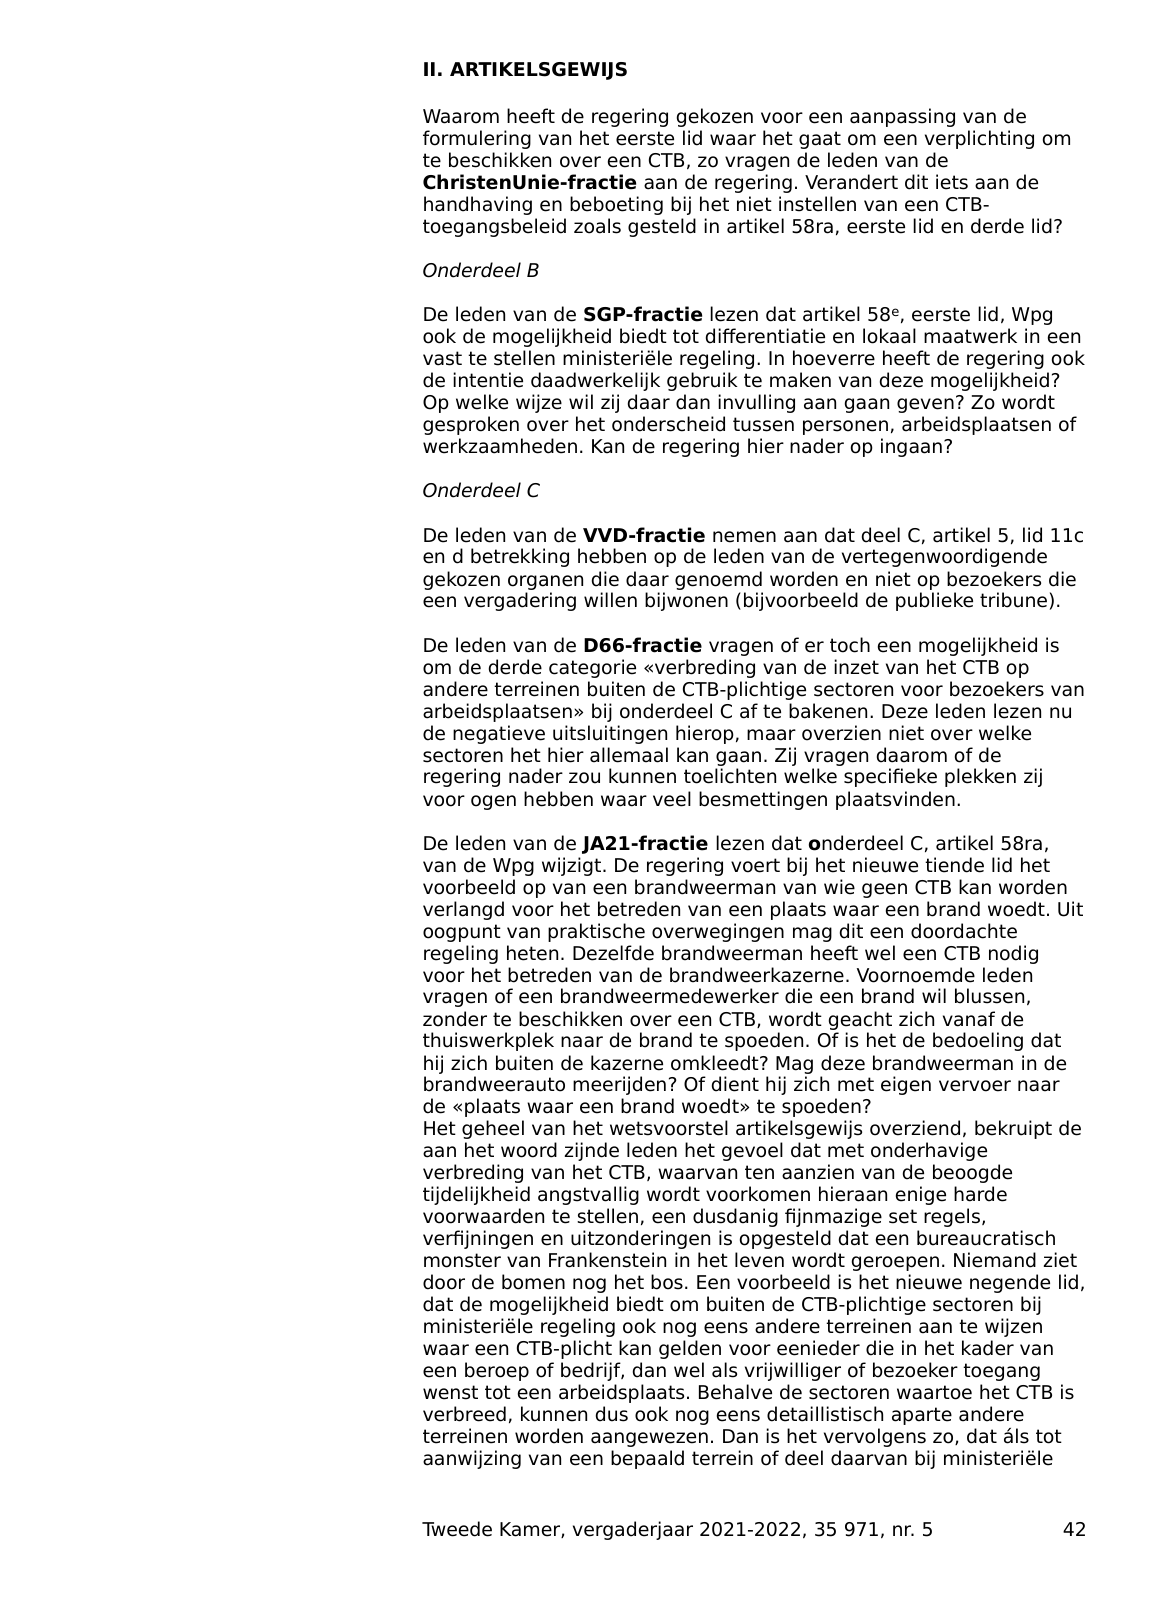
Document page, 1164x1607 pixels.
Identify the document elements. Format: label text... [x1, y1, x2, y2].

text De leden van de D66-fractie vragen of er toch een mogelijkheid is om de derde categorie «verbreding van de inzet van het CTB op andere terreinen buiten de CTB-plichtige sectoren voor bezoekers van arbeidsplaatsen» bij onderdeel C af te bakenen. Deze leden lezen nu de negatieve uitsluitingen hierop, maar overzien niet over welke sectoren het hier allemaal kan gaan. Zij vragen daarom of de regering nader zou kunnen toelichten welke specifieke plekken zij voor ogen hebben waar veel besmettingen plaatsvinden. [422, 634, 1087, 810]
subtitle Onderdeel C [422, 480, 1087, 502]
text Het geheel van het wetsvoorstel artikelsgewijs overziend, bekruipt de aan het woord zijnde leden het gevoel dat met onderhavige verbreding van het CTB, waarvan ten aanzien van de beoogde tijdelijkheid angstvallig wordt voorkomen hieraan enige harde voorwaarden te stellen, een dusdanig fijnmazige set regels, verfijningen en uitzonderingen is opgesteld dat een bureaucratisch monster van Frankenstein in het leven wordt geroepen. Niemand ziet door de bomen nog het bos. Een voorbeeld is het nieuwe negende lid, dat de mogelijkheid biedt om buiten de CTB-plichtige sectoren bij ministeriële regeling ook nog eens andere terreinen aan te wijzen waar een CTB-plicht kan gelden voor eenieder die in het kader van een beroep of bedrijf, dan wel als vrijwilliger of bezoeker toegang wenst tot een arbeidsplaats. Behalve de sectoren waartoe het CTB is verbreed, kunnen dus ook nog eens detaillistisch aparte andere terreinen worden aangewezen. Dan is het vervolgens zo, dat áls tot aanwijzing van een bepaald terrein of deel daarvan bij ministeriële [422, 1118, 1087, 1470]
text De leden van de VVD-fractie nemen aan dat deel C, artikel 5, lid 11c en d betrekking hebben op de leden van de vertegenwoordigende gekozen organen die daar genoemd worden en niet op bezoekers die een vergadering willen bijwonen (bijvoorbeeld de publieke tribune). [422, 524, 1087, 612]
subtitle II. ARTIKELSGEWIJS [422, 59, 1087, 81]
text Waarom heeft de regering gekozen voor een aanpassing van de formulering van het eerste lid waar het gaat om een verplichting om te beschikken over een CTB, zo vragen de leden van de ChristenUnie-fractie aan de regering. Verandert dit iets aan de handhaving en beboeting bij het niet instellen van een CTB-toegangsbeleid zoals gesteld in artikel 58ra, eerste lid en derde lid? [422, 106, 1087, 238]
text De leden van de SGP-fractie lezen dat artikel 58e, eerste lid, Wpg ook de mogelijkheid biedt tot differentiatie en lokaal maatwerk in een vast te stellen ministeriële regeling. In hoeverre heeft de regering ook de intentie daadwerkelijk gebruik te maken van deze mogelijkheid? Op welke wijze wil zij daar dan invulling aan gaan geven? Zo wordt gesproken over het onderscheid tussen personen, arbeidsplaatsen of werkzaamheden. Kan de regering hier nader op ingaan? [422, 304, 1087, 458]
text De leden van de JA21-fractie lezen dat onderdeel C, artikel 58ra, van de Wpg wijzigt. De regering voert bij het nieuwe tiende lid het voorbeeld op van een brandweerman van wie geen CTB kan worden verlangd voor het betreden van een plaats waar een brand woedt. Uit oogpunt van praktische overwegingen mag dit een doordachte regeling heten. Dezelfde brandweerman heeft wel een CTB nodig voor het betreden van de brandweerkazerne. Voornoemde leden vragen of een brandweermedewerker die een brand wil blussen, zonder te beschikken over een CTB, wordt geacht zich vanaf de thuiswerkplek naar de brand te spoeden. Of is het de bedoeling dat hij zich buiten de kazerne omkleedt? Mag deze brandweerman in de brandweerauto meerijden? Of dient hij zich met eigen vervoer naar de «plaats waar een brand woedt» te spoeden? [422, 833, 1087, 1118]
subtitle Onderdeel B [422, 260, 1087, 282]
